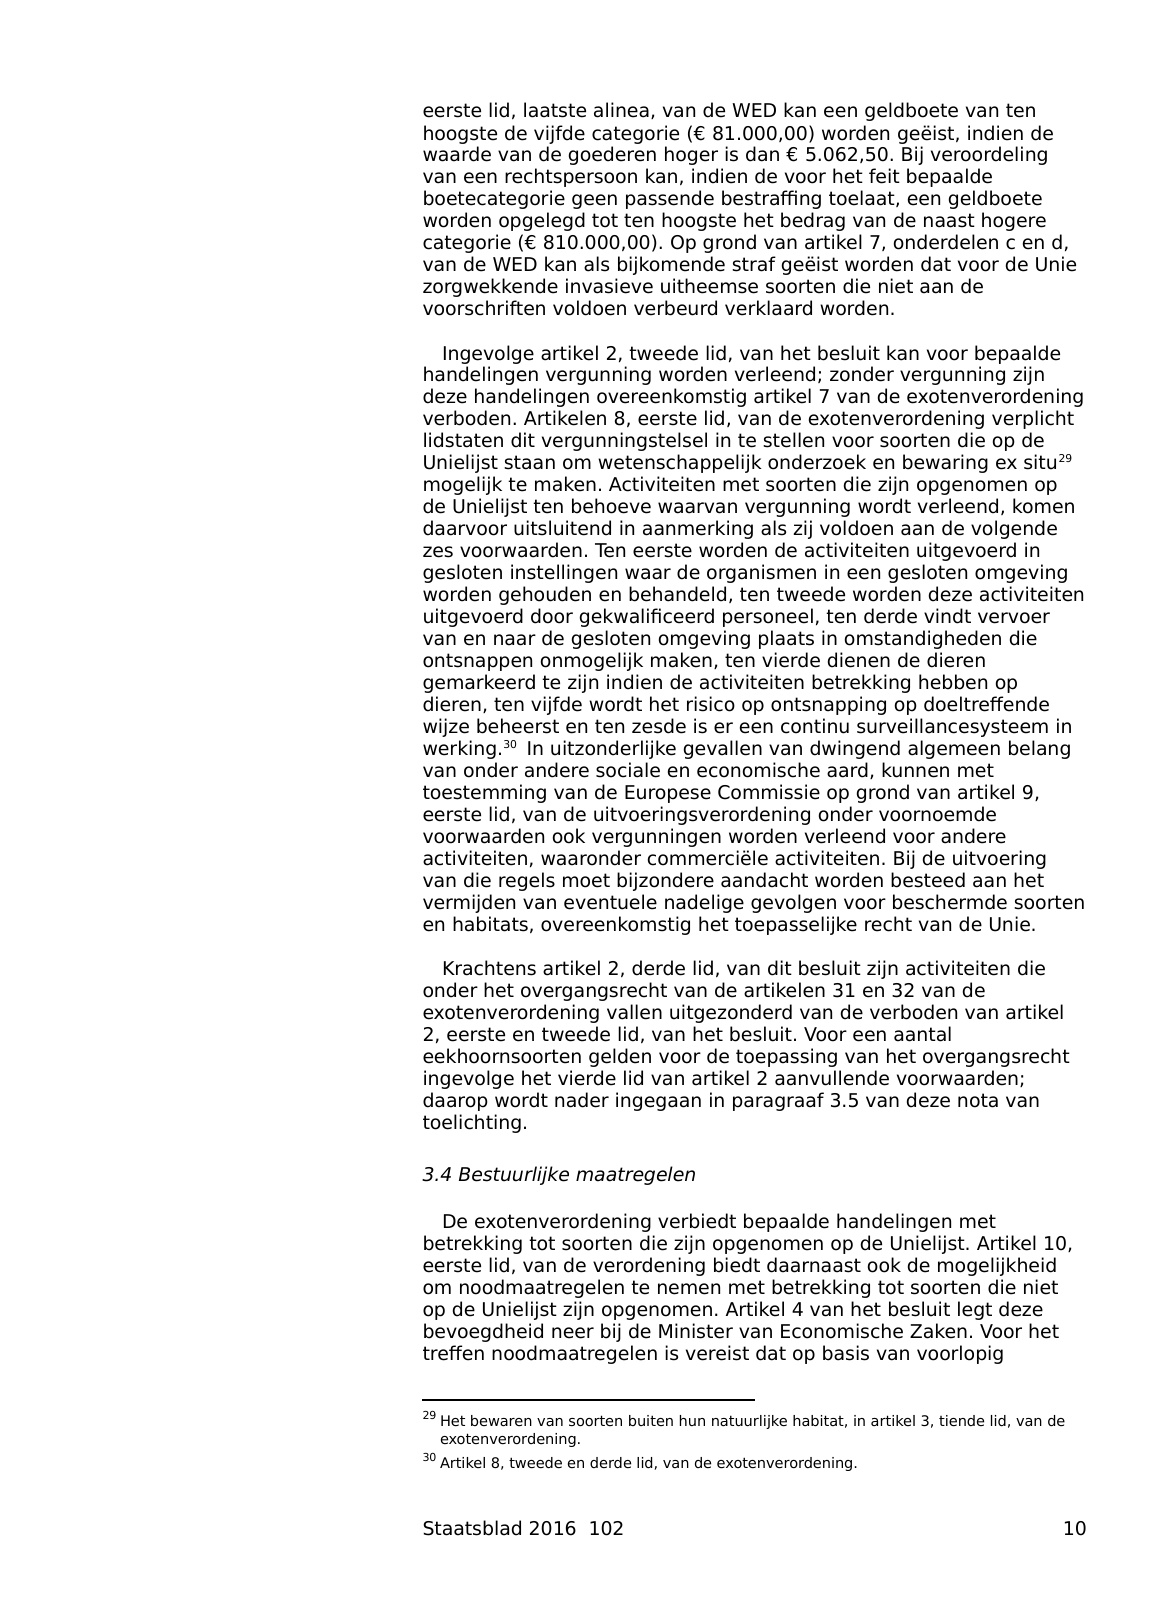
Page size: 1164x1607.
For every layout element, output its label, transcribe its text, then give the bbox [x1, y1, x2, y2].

text Artikel 8, tweede en derde lid, van de exotenverordening. [422, 1451, 1087, 1473]
text Ingevolge artikel 2, tweede lid, van het besluit kan voor bepaalde handelingen vergunning worden verleend; zonder vergunning zijn deze handelingen overeenkomstig artikel 7 van de exotenverordening verboden. Artikelen 8, eerste lid, van de exotenverordening verplicht lidstaten dit vergunningstelsel in te stellen voor soorten die op de Unielijst staan om wetenschappelijk onderzoek en bewaring ex situ mogelijk te maken. Activiteiten met soorten die zijn opgenomen op de Unielijst ten behoeve waarvan vergunning wordt verleend, komen daarvoor uitsluitend in aanmerking als zij voldoen aan de volgende zes voorwaarden. Ten eerste worden de activiteiten uitgevoerd in gesloten instellingen waar de organismen in een gesloten omgeving worden gehouden en behandeld, ten tweede worden deze activiteiten uitgevoerd door gekwalificeerd personeel, ten derde vindt vervoer van en naar de gesloten omgeving plaats in omstandigheden die ontsnappen onmogelijk maken, ten vierde dienen de dieren gemarkeerd te zijn indien de activiteiten betrekking hebben op dieren, ten vijfde wordt het risico op ontsnapping op doeltreffende wijze beheerst en ten zesde is er een continu surveillancesysteem in werking. In uitzonderlijke gevallen van dwingend algemeen belang van onder andere sociale en economische aard, kunnen met toestemming van de Europese Commissie op grond van artikel 9, eerste lid, van de uitvoeringsverordening onder voornoemde voorwaarden ook vergunningen worden verleend voor andere activiteiten, waaronder commerciële activiteiten. Bij de uitvoering van die regels moet bijzondere aandacht worden besteed aan het vermijden van eventuele nadelige gevolgen voor beschermde soorten en habitats, overeenkomstig het toepasselijke recht van de Unie. [422, 342, 1087, 936]
text eerste lid, laatste alinea, van de WED kan een geldboete van ten hoogste de vijfde categorie (€ 81.000,00) worden geëist, indien de waarde van de goederen hoger is dan € 5.062,50. Bij veroordeling van een rechtspersoon kan, indien de voor het feit bepaalde boetecategorie geen passende bestraffing toelaat, een geldboete worden opgelegd tot ten hoogste het bedrag van de naast hogere categorie (€ 810.000,00). Op grond van artikel 7, onderdelen c en d, van de WED kan als bijkomende straf geëist worden dat voor de Unie zorgwekkende invasieve uitheemse soorten die niet aan de voorschriften voldoen verbeurd verklaard worden. [422, 100, 1087, 320]
text De exotenverordening verbiedt bepaalde handelingen met betrekking tot soorten die zijn opgenomen op de Unielijst. Artikel 10, eerste lid, van de verordening biedt daarnaast ook de mogelijkheid om noodmaatregelen te nemen met betrekking tot soorten die niet op de Unielijst zijn opgenomen. Artikel 4 van het besluit legt deze bevoegdheid neer bij de Minister van Economische Zaken. Voor het treffen noodmaatregelen is vereist dat op basis van voorlopig [422, 1211, 1087, 1365]
text Het bewaren van soorten buiten hun natuurlijke habitat, in artikel 3, tiende lid, van de exotenverordening. [422, 1409, 1087, 1448]
subtitle 3.4 Bestuurlijke maatregelen [422, 1164, 1087, 1186]
text Krachtens artikel 2, derde lid, van dit besluit zijn activiteiten die onder het overgangsrecht van de artikelen 31 en 32 van de exotenverordening vallen uitgezonderd van de verboden van artikel 2, eerste en tweede lid, van het besluit. Voor een aantal eekhoornsoorten gelden voor de toepassing van het overgangsrecht ingevolge het vierde lid van artikel 2 aanvullende voorwaarden; daarop wordt nader ingegaan in paragraaf 3.5 van deze nota van toelichting. [422, 958, 1087, 1134]
